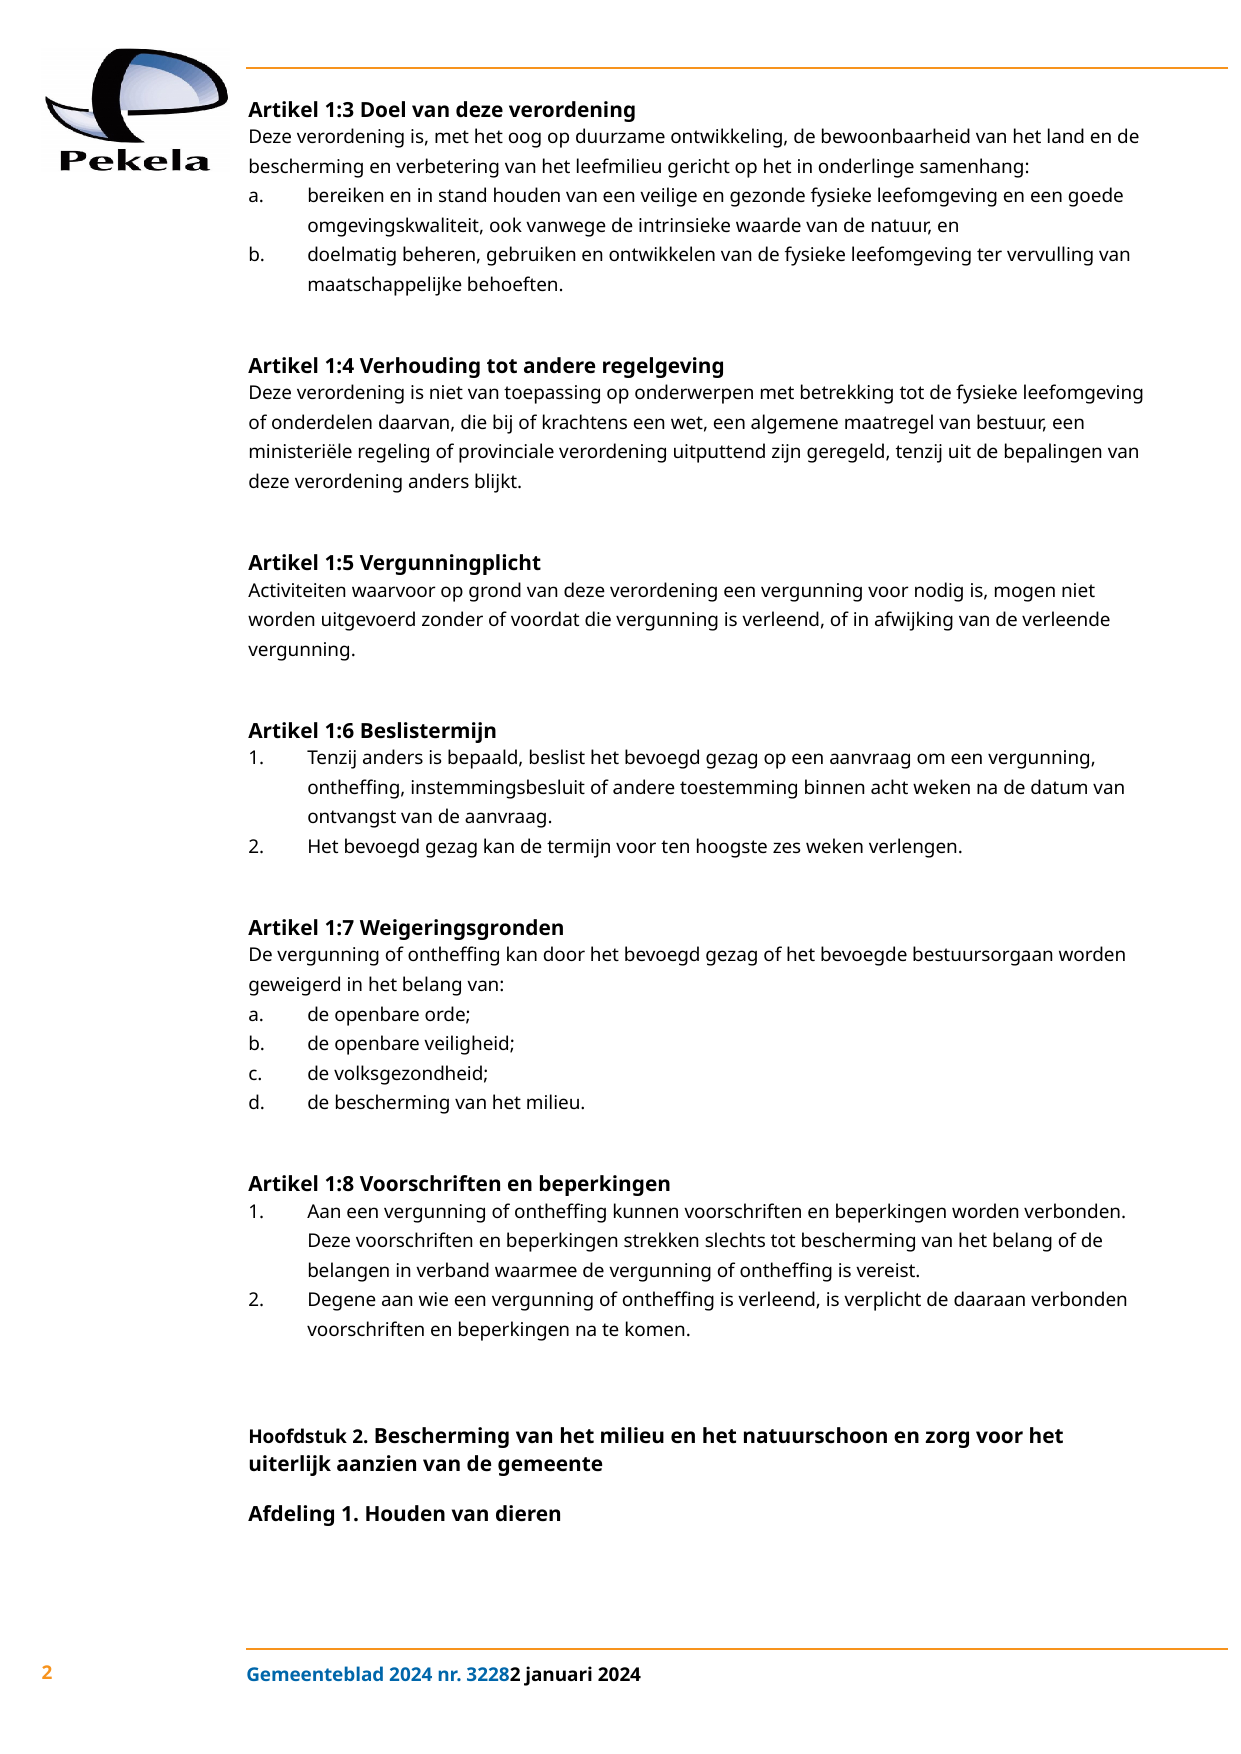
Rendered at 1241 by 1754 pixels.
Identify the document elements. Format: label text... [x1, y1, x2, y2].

text Deze verordening is niet van toepassing op onderwerpen met betrekking tot de fysieke leefomgeving of onderdelen daarvan, die bij of krachtens een wet, een algemene maatregel van bestuur, een ministeriële regeling of provinciale verordening uitputtend zijn geregeld, tenzij uit de bepalingen van deze verordening anders blijkt. [248, 379, 1152, 494]
text De vergunning of ontheffing kan door het bevoegd gezag of het bevoegde bestuursorgaan worden geweigerd in het belang van: [248, 942, 1152, 997]
picture [41, 47, 231, 172]
text Artikel 1:7 Weigeringsgronden [248, 913, 1152, 942]
list Tenzij anders is bepaald, beslist het bevoegd gezag op een aanvraag om een vergunning, ontheffing, instemmingsbesluit of andere toestemming binnen acht weken na de datum van ontvangst van de aanvraag. [248, 744, 1152, 829]
list doelmatig beheren, gebruiken en ontwikkelen van de fysieke leefomgeving ter vervulling van maatschappelijke behoeften. [248, 242, 1152, 297]
text Deze verordening is, met het oog op duurzame ontwikkeling, de bewoonbaarheid van het land en de bescherming en verbetering van het leefmilieu gericht op het in onderlinge samenhang: [248, 123, 1152, 178]
list bereiken en in stand houden van een veilige en gezonde fysieke leefomgeving en een goede omgevingskwaliteit, ook vanwege de intrinsieke waarde van de natuur, en [248, 182, 1152, 238]
list Het bevoegd gezag kan de termijn voor ten hoogste zes weken verlengen. [248, 833, 1152, 859]
text Activiteiten waarvoor op grond van deze verordening een vergunning voor nodig is, mogen niet worden uitgevoerd zonder of voordat die vergunning is verleend, of in afwijking van de verleende vergunning. [248, 577, 1152, 662]
list de bescherming van het milieu. [248, 1089, 1152, 1115]
text Artikel 1:5 Vergunningplicht [248, 548, 1152, 577]
text Artikel 1:8 Voorschriften en beperkingen [248, 1169, 1152, 1198]
text Artikel 1:6 Beslistermijn [248, 716, 1152, 744]
text Hoofdstuk 2. Bescherming van het milieu en het natuurschoon en zorg voor het uiterlijk aanzien van de gemeente [248, 1421, 1152, 1478]
list Degene aan wie een vergunning of ontheffing is verleend, is verplicht de daaraan verbonden voorschriften en beperkingen na te komen. [248, 1287, 1152, 1342]
list Aan een vergunning of ontheffing kunnen voorschriften en beperkingen worden verbonden. Deze voorschriften en beperkingen strekken slechts tot bescherming van het belang of de belangen in verband waarmee de vergunning of ontheffing is vereist. [248, 1198, 1152, 1283]
list de volksgezondheid; [248, 1060, 1152, 1086]
text Artikel 1:4 Verhouding tot andere regelgeving [248, 351, 1152, 379]
list de openbare orde; [248, 1001, 1152, 1026]
text Afdeling 1. Houden van dieren [248, 1499, 1152, 1527]
list de openbare veiligheid; [248, 1030, 1152, 1056]
text Artikel 1:3 Doel van deze verordening [248, 95, 1152, 123]
